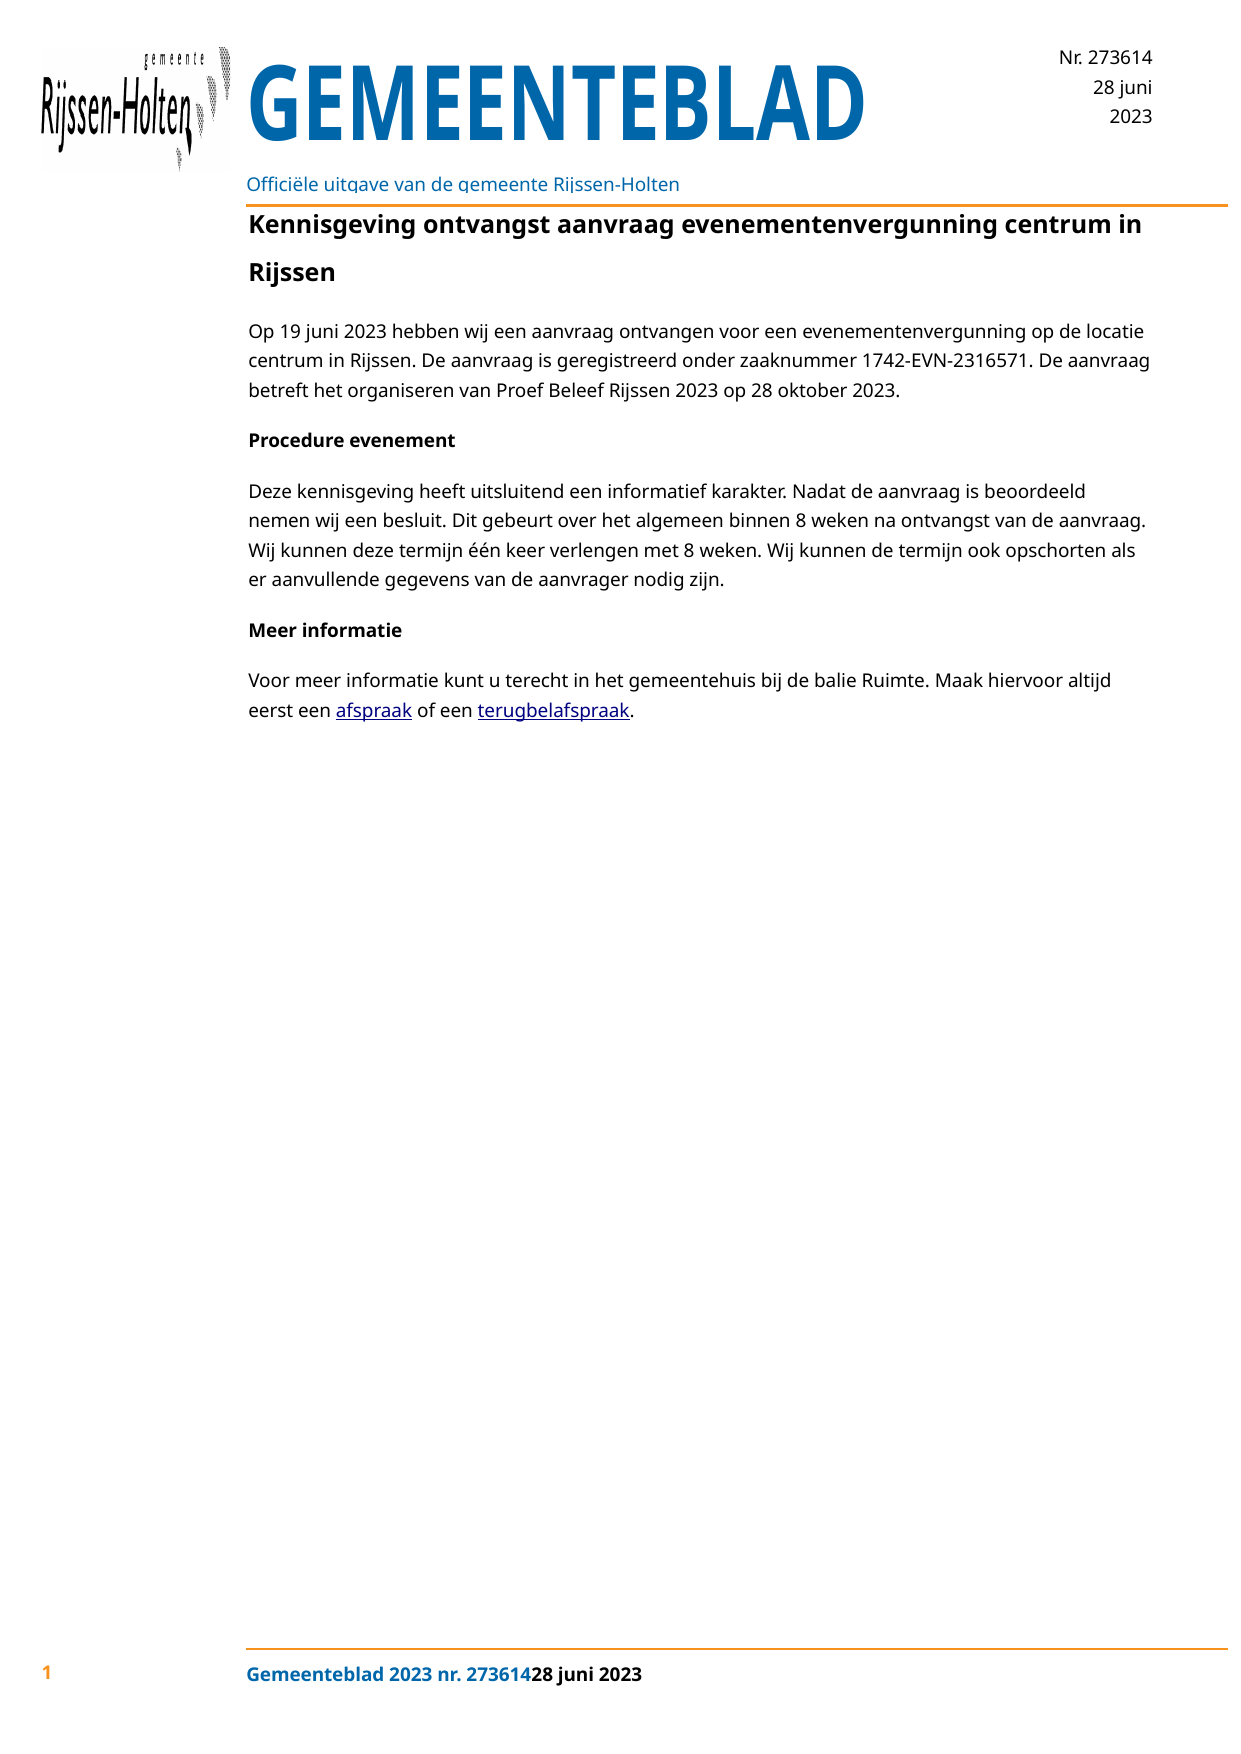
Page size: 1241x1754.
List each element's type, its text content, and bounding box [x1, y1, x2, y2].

text Kennisgeving ontvangst aanvraag evenementenvergunning centrum in Rijssen [248, 207, 1152, 288]
picture [41, 47, 231, 172]
text Deze kennisgeving heeft uitsluitend een informatief karakter. Nadat de aanvraag is beoordeeld nemen wij een besluit. Dit gebeurt over het algemeen binnen 8 weken na ontvangst van de aanvraag. Wij kunnen deze termijn één keer verlengen met 8 weken. Wij kunnen de termijn ook opschorten als er aanvullende gegevens van de aanvrager nodig zijn. [248, 478, 1152, 592]
text Voor meer informatie kunt u terecht in het gemeentehuis bij de balie Ruimte. Maak hiervoor altijd eerst een afspraak of een terugbelafspraak. [248, 667, 1152, 723]
text Procedure evenement [248, 427, 1152, 453]
text Meer informatie [248, 617, 1152, 643]
text Op 19 juni 2023 hebben wij een aanvraag ontvangen voor een evenementenvergunning op de locatie centrum in Rijssen. De aanvraag is geregistreerd onder zaaknummer 1742-EVN-2316571. De aanvraag betreft het organiseren van Proef Beleef Rijssen 2023 op 28 oktober 2023. [248, 318, 1152, 403]
